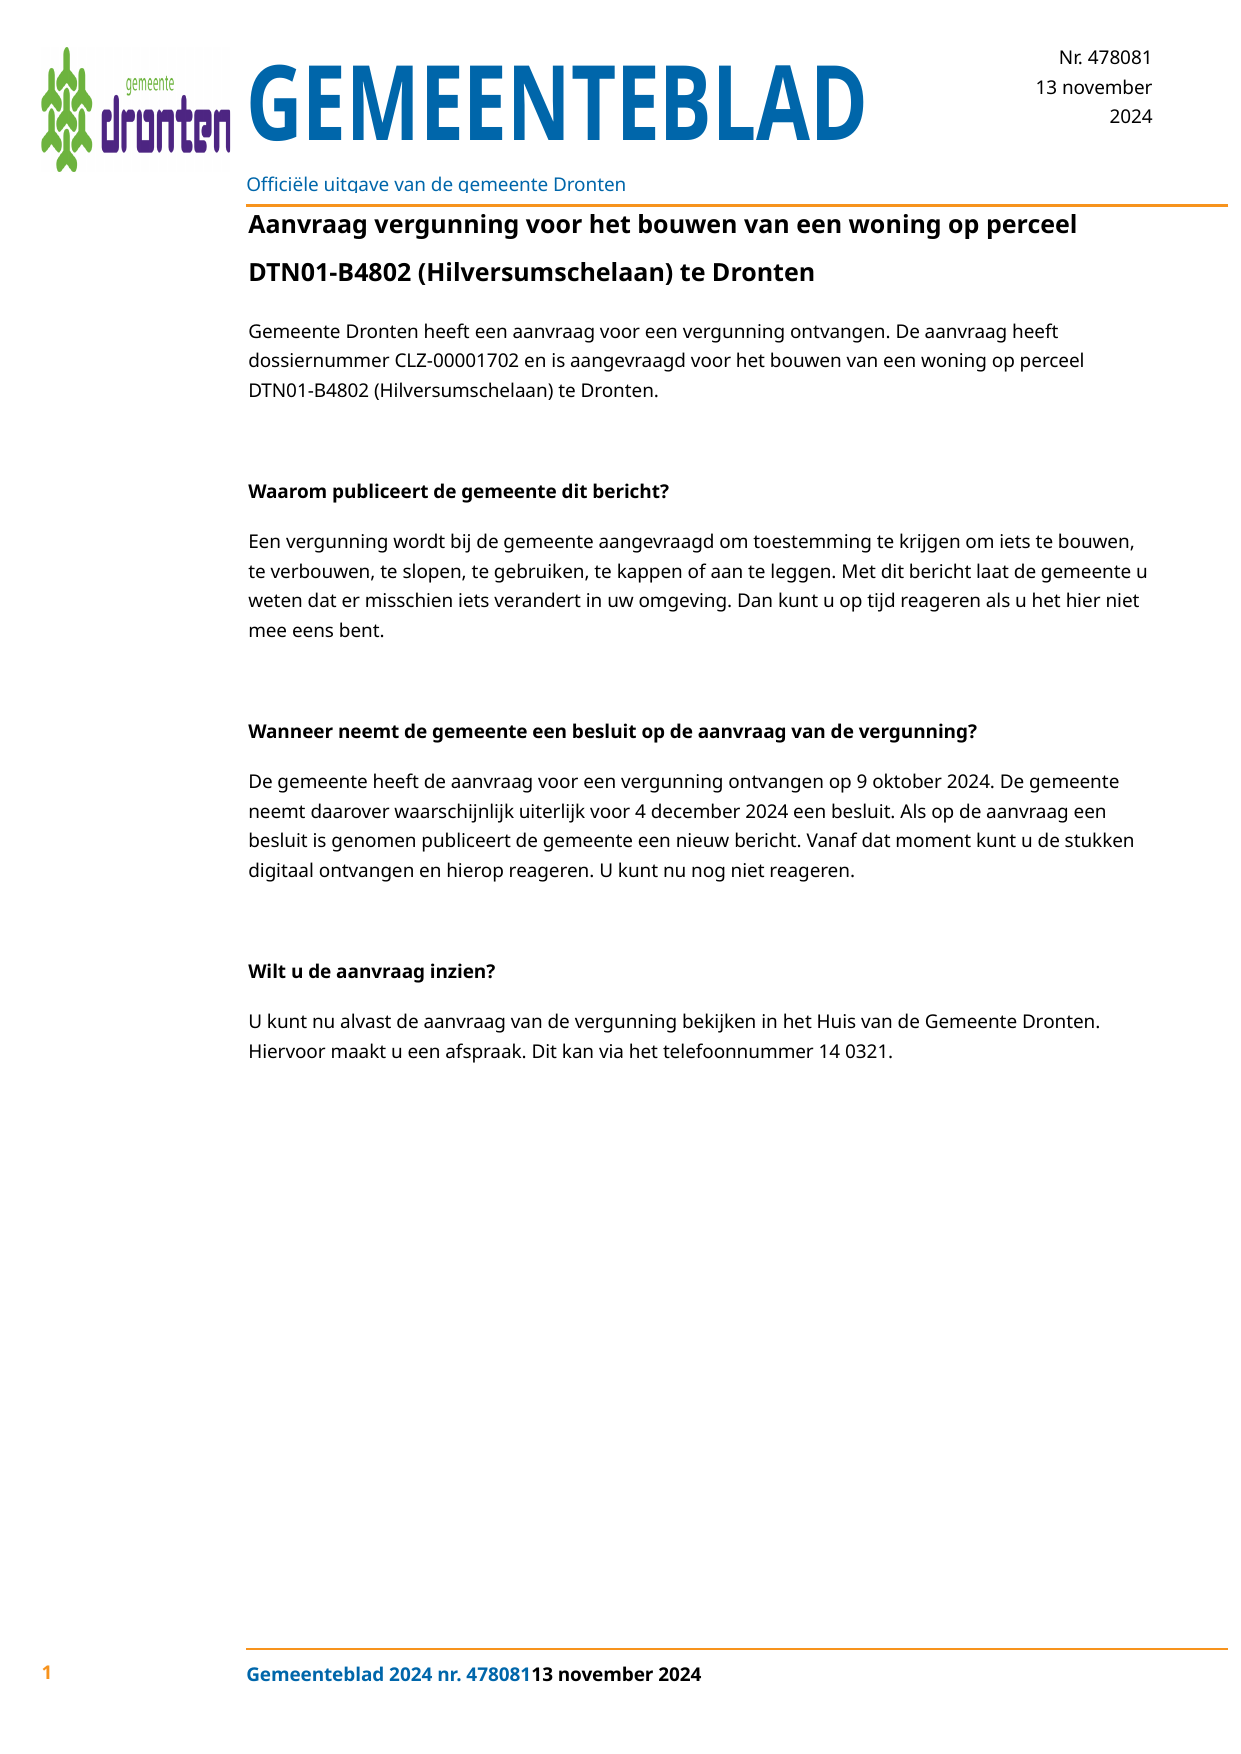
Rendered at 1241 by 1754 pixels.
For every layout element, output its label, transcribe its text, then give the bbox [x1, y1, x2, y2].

text U kunt nu alvast de aanvraag van de vergunning bekijken in het Huis van de Gemeente Dronten. Hiervoor maakt u een afspraak. Dit kan via het telefoonnummer 14 0321. [248, 1008, 1152, 1064]
picture [41, 47, 231, 172]
text Wanneer neemt de gemeente een besluit op de aanvraag van de vergunning? [248, 718, 1152, 744]
text Een vergunning wordt bij de gemeente aangevraagd om toestemming te krijgen om iets te bouwen, te verbouwen, te slopen, te gebruiken, te kappen of aan te leggen. Met dit bericht laat de gemeente u weten dat er misschien iets verandert in uw omgeving. Dan kunt u op tijd reageren als u het hier niet mee eens bent. [248, 528, 1152, 643]
text Waarom publiceert de gemeente dit bericht? [248, 478, 1152, 504]
text Aanvraag vergunning voor het bouwen van een woning op perceel DTN01-B4802 (Hilversumschelaan) te Dronten [248, 207, 1152, 288]
text Wilt u de aanvraag inzien? [248, 958, 1152, 984]
text De gemeente heeft de aanvraag voor een vergunning ontvangen op 9 oktober 2024. De gemeente neemt daarover waarschijnlijk uiterlijk voor 4 december 2024 een besluit. Als op de aanvraag een besluit is genomen publiceert de gemeente een nieuw bericht. Vanaf dat moment kunt u de stukken digitaal ontvangen en hierop reageren. U kunt nu nog niet reageren. [248, 768, 1152, 883]
text Gemeente Dronten heeft een aanvraag voor een vergunning ontvangen. De aanvraag heeft dossiernummer CLZ-00001702 en is aangevraagd voor het bouwen van een woning op perceel DTN01-B4802 (Hilversumschelaan) te Dronten. [248, 318, 1152, 403]
